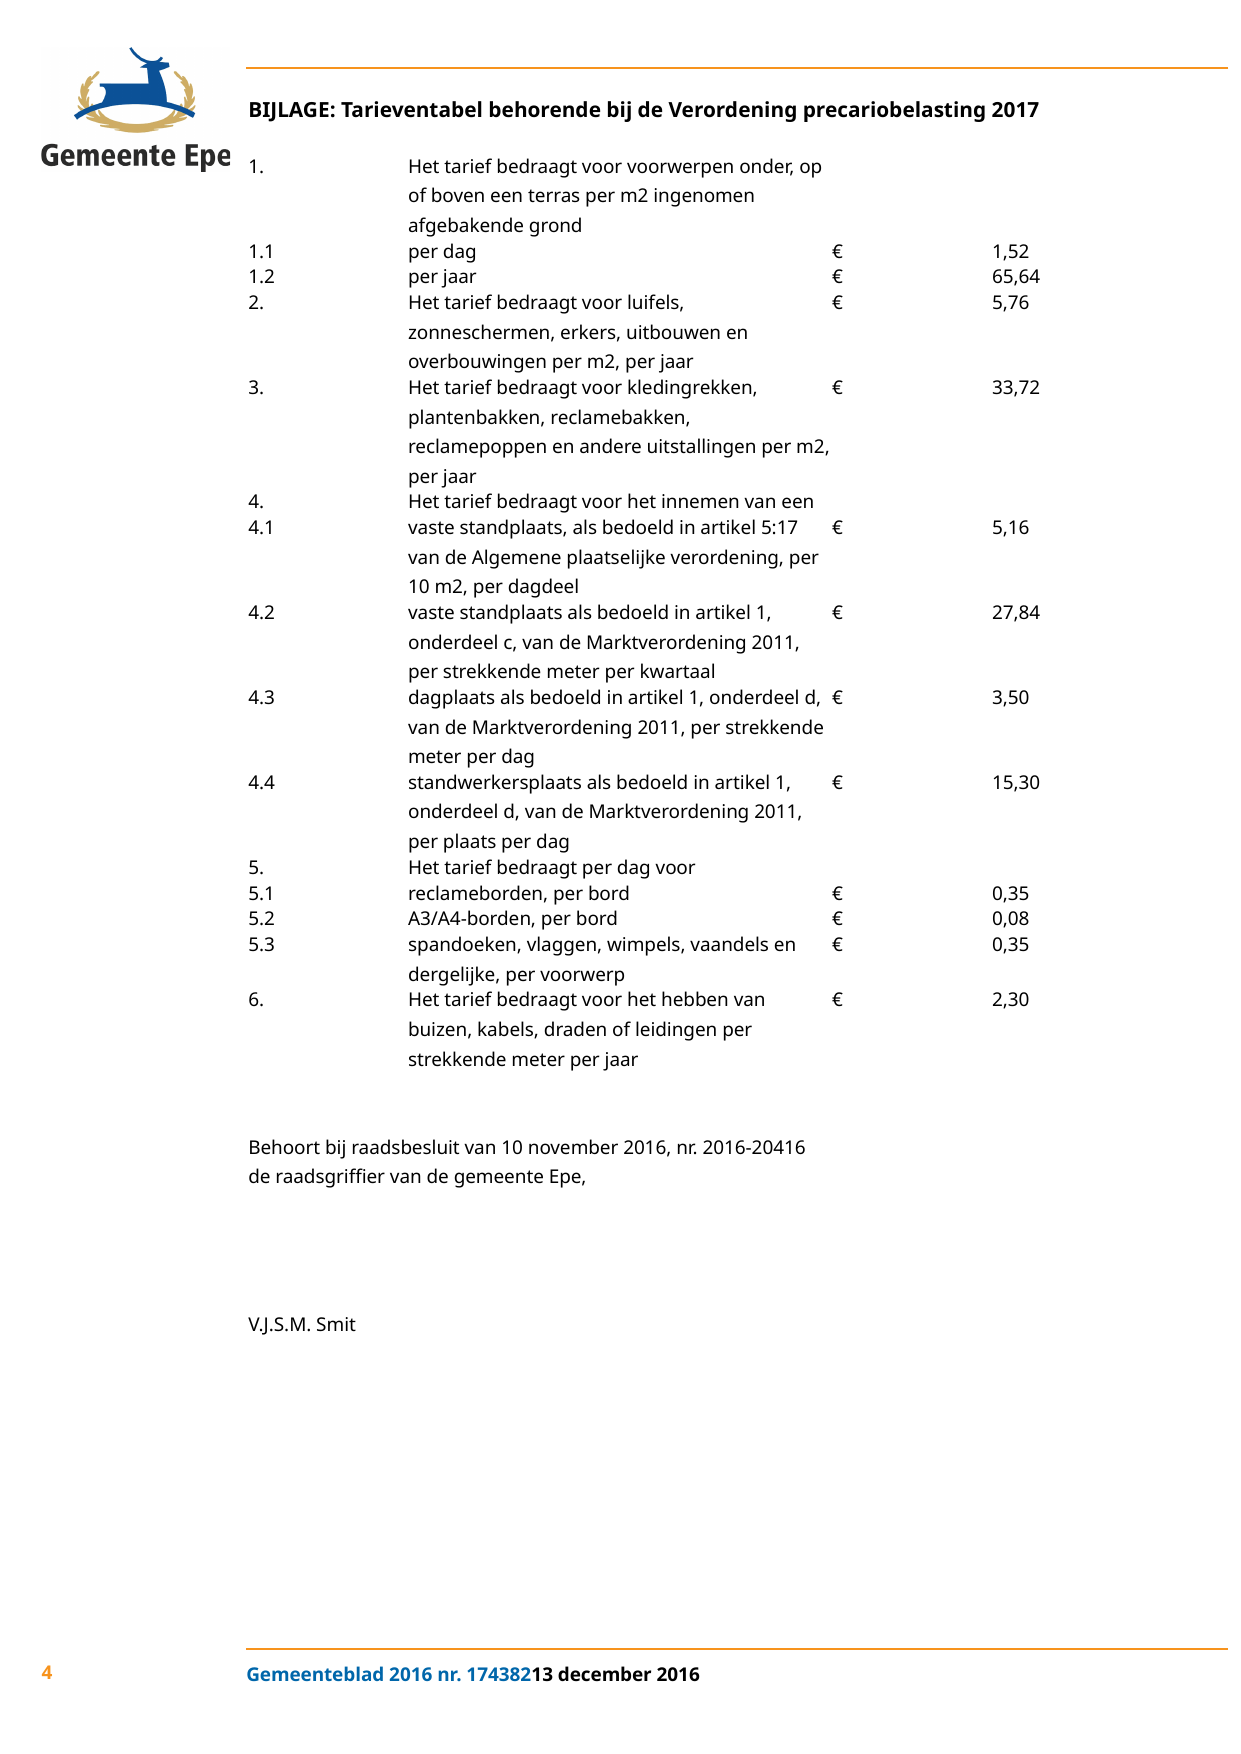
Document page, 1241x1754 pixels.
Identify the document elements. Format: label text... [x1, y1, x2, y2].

table_cell vaste standplaats als bedoeld in artikel 1, onderdeel c, van de Marktverordening 2011, per strekkende meter per kwartaal [408, 599, 832, 684]
table_cell 1.2 [248, 264, 408, 289]
table_cell 0,35 [992, 931, 1152, 987]
table_cell [832, 854, 992, 880]
table_cell 5,76 [992, 289, 1152, 374]
table_cell 0,35 [992, 880, 1152, 906]
table_cell 1.1 [248, 238, 408, 264]
table_cell spandoeken, vlaggen, wimpels, vaandels en dergelijke, per voorwerp [408, 931, 832, 987]
table_cell € [832, 906, 992, 931]
text Behoort bij raadsbesluit van 10 november 2016, nr. 2016-20416 [248, 1134, 1152, 1159]
table_cell 4.1 [248, 515, 408, 599]
text BIJLAGE: Tarieventabel behorende bij de Verordening precariobelasting 2017 [248, 95, 1152, 123]
table_cell [832, 489, 992, 514]
table_header [832, 153, 992, 238]
table_cell Het tarief bedraagt voor het hebben van buizen, kabels, draden of leidingen per strekkende meter per jaar [408, 987, 832, 1071]
table_cell € [832, 769, 992, 854]
text V.J.S.M. Smit [248, 1311, 1152, 1337]
table_cell 3. [248, 374, 408, 489]
table_header [992, 153, 1152, 238]
table_cell 33,72 [992, 374, 1152, 489]
table_header 1. [248, 153, 408, 238]
table_cell [992, 854, 1152, 880]
table_cell 6. [248, 987, 408, 1071]
table_cell Het tarief bedraagt voor luifels, zonneschermen, erkers, uitbouwen en overbouwingen per m2, per jaar [408, 289, 832, 374]
table_cell € [832, 238, 992, 264]
table_cell 2. [248, 289, 408, 374]
table_header Het tarief bedraagt voor voorwerpen onder, op of boven een terras per m2 ingenomen afgebakende grond [408, 153, 832, 238]
table_cell Het tarief bedraagt voor kledingrekken, plantenbakken, reclamebakken, reclamepoppen en andere uitstallingen per m2, per jaar [408, 374, 832, 489]
table_cell € [832, 374, 992, 489]
table_cell 15,30 [992, 769, 1152, 854]
text de raadsgriffier van de gemeente Epe, [248, 1163, 1152, 1189]
table_cell Het tarief bedraagt per dag voor [408, 854, 832, 880]
table_cell per jaar [408, 264, 832, 289]
table_cell 1,52 [992, 238, 1152, 264]
table_cell 5. [248, 854, 408, 880]
table_cell [992, 489, 1152, 514]
table_cell vaste standplaats, als bedoeld in artikel 5:17 van de Algemene plaatselijke verordening, per 10 m2, per dagdeel [408, 515, 832, 599]
table_cell 0,08 [992, 906, 1152, 931]
table_cell A3/A4-borden, per bord [408, 906, 832, 931]
table_cell € [832, 684, 992, 769]
table_cell 4.2 [248, 599, 408, 684]
table_cell 5.2 [248, 906, 408, 931]
table_cell € [832, 931, 992, 987]
table_cell 3,50 [992, 684, 1152, 769]
table_cell Het tarief bedraagt voor het innemen van een [408, 489, 832, 514]
table_cell standwerkersplaats als bedoeld in artikel 1, onderdeel d, van de Marktverordening 2011, per plaats per dag [408, 769, 832, 854]
table_cell dagplaats als bedoeld in artikel 1, onderdeel d, van de Marktverordening 2011, per strekkende meter per dag [408, 684, 832, 769]
table_cell 5,16 [992, 515, 1152, 599]
picture [41, 47, 231, 172]
table_cell € [832, 599, 992, 684]
table_cell 5.3 [248, 931, 408, 987]
table_cell 27,84 [992, 599, 1152, 684]
table_cell € [832, 264, 992, 289]
table_cell € [832, 880, 992, 906]
table_cell € [832, 987, 992, 1071]
table_cell 4.4 [248, 769, 408, 854]
table_cell 65,64 [992, 264, 1152, 289]
table_cell 5.1 [248, 880, 408, 906]
table_cell per dag [408, 238, 832, 264]
table_cell € [832, 289, 992, 374]
table_cell 2,30 [992, 987, 1152, 1071]
table_cell 4. [248, 489, 408, 514]
table_cell reclameborden, per bord [408, 880, 832, 906]
table_cell 4.3 [248, 684, 408, 769]
table_cell € [832, 515, 992, 599]
